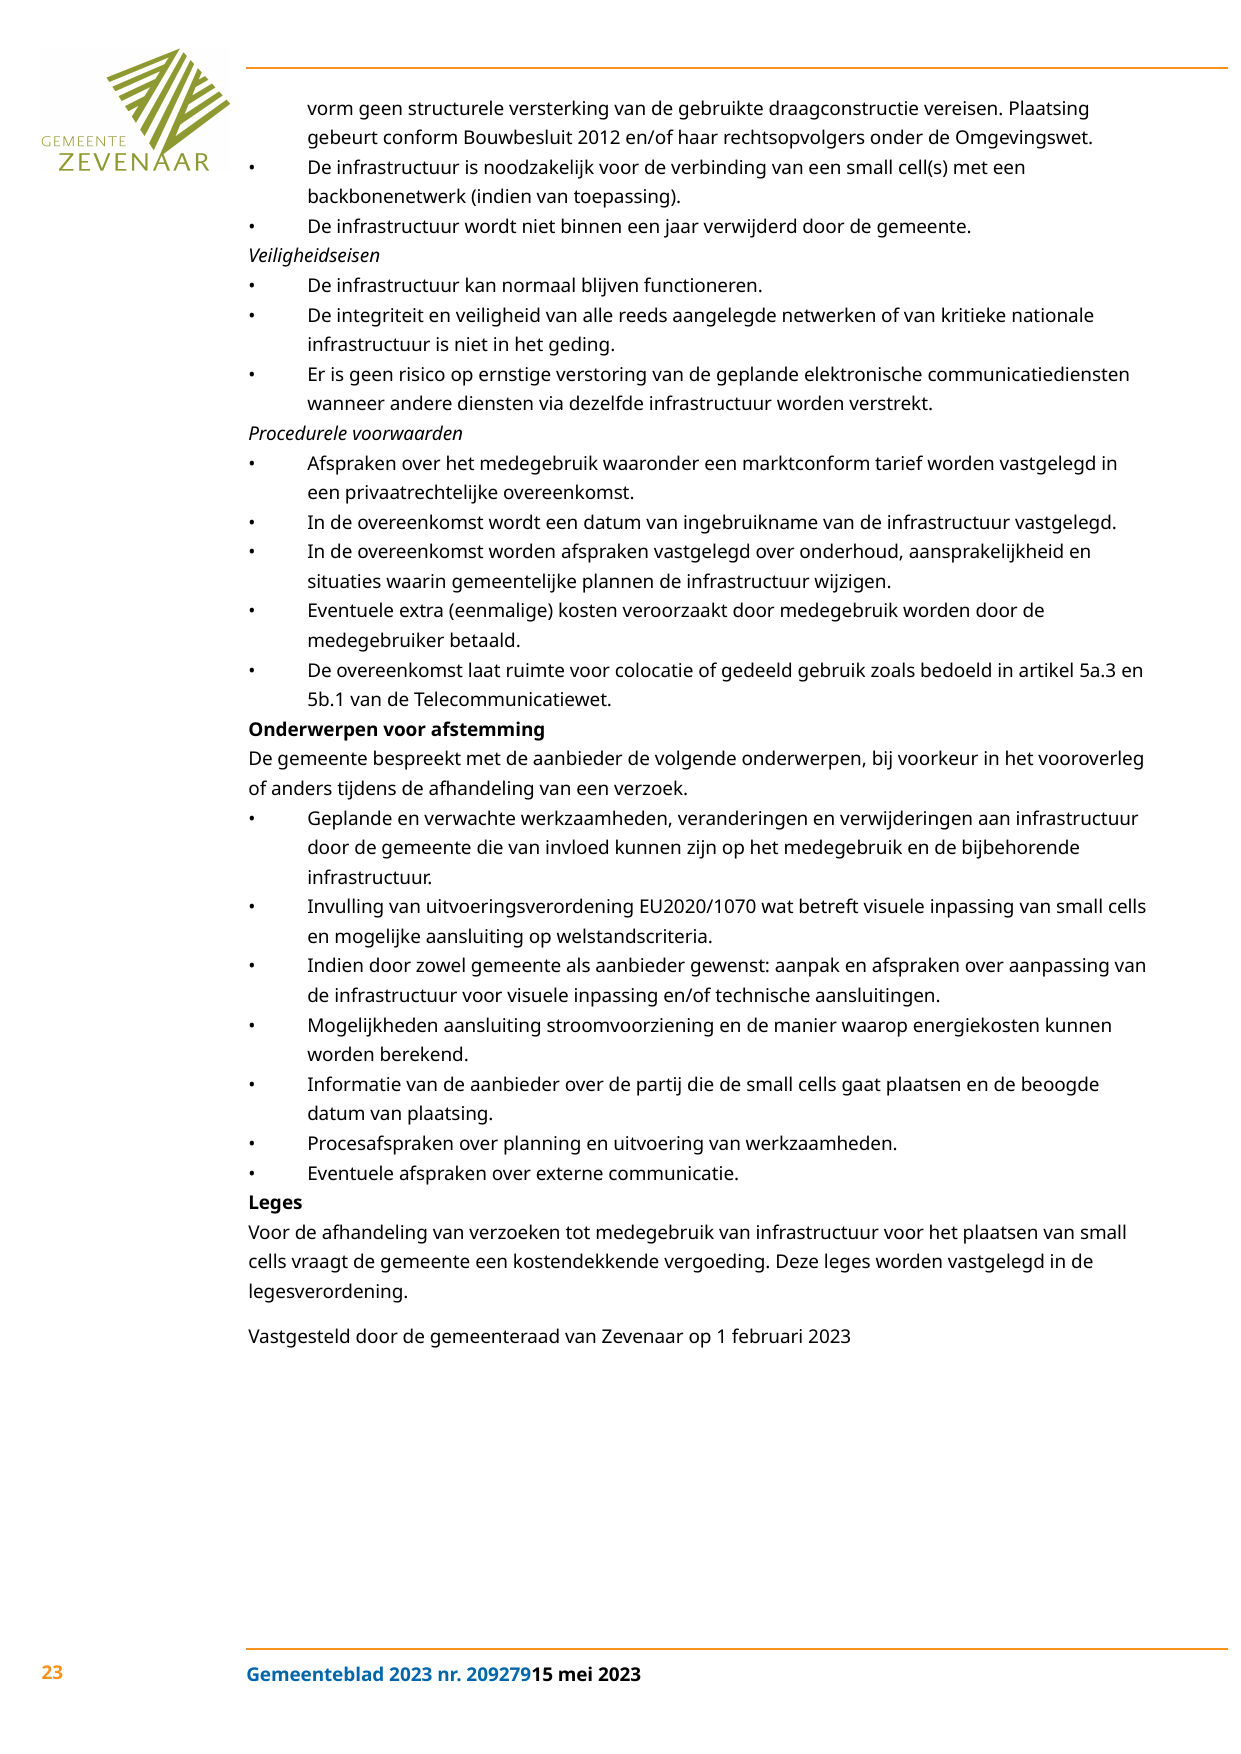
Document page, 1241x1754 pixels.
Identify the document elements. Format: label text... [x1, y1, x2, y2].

list Indien door zowel gemeente als aanbieder gewenst: aanpak en afspraken over aanpassing van de infrastructuur voor visuele inpassing en/of technische aansluitingen. [248, 953, 1152, 1008]
list Afspraken over het medegebruik waaronder een marktconform tarief worden vastgelegd in een privaatrechtelijke overeenkomst. [248, 450, 1152, 505]
list De overeenkomst laat ruimte voor colocatie of gedeeld gebruik zoals bedoeld in artikel 5a.3 en 5b.1 van de Telecommunicatiewet. [248, 657, 1152, 712]
list Procesafspraken over planning en uitvoering van werkzaamheden. [248, 1130, 1152, 1156]
list Eventuele afspraken over externe communicatie. [248, 1160, 1152, 1186]
list Mogelijkheden aansluiting stroomvoorziening en de manier waarop energiekosten kunnen worden berekend. [248, 1012, 1152, 1067]
text Procedurele voorwaarden [248, 420, 1152, 446]
list De infrastructuur wordt niet binnen een jaar verwijderd door de gemeente. [248, 213, 1152, 239]
picture [41, 47, 231, 172]
text Leges [248, 1189, 1152, 1215]
text Vastgesteld door de gemeenteraad van Zevenaar op 1 februari 2023 [248, 1324, 1152, 1349]
text Veiligheidseisen [248, 243, 1152, 268]
list In de overeenkomst wordt een datum van ingebruikname van de infrastructuur vastgelegd. [248, 509, 1152, 535]
list In de overeenkomst worden afspraken vastgelegd over onderhoud, aansprakelijkheid en situaties waarin gemeentelijke plannen de infrastructuur wijzigen. [248, 538, 1152, 594]
text De gemeente bespreekt met de aanbieder de volgende onderwerpen, bij voorkeur in het vooroverleg of anders tijdens de afhandeling van een verzoek. [248, 746, 1152, 801]
text Voor de afhandeling van verzoeken tot medegebruik van infrastructuur voor het plaatsen van small cells vraagt de gemeente een kostendekkende vergoeding. Deze leges worden vastgelegd in de legesverordening. [248, 1219, 1152, 1304]
list Er is geen risico op ernstige verstoring van de geplande elektronische communicatiediensten wanneer andere diensten via dezelfde infrastructuur worden verstrekt. [248, 361, 1152, 416]
list vorm geen structurele versterking van de gebruikte draagconstructie vereisen. Plaatsing gebeurt conform Bouwbesluit 2012 en/of haar rechtsopvolgers onder de Omgevingswet. [248, 95, 1152, 150]
list Invulling van uitvoeringsverordening EU2020/1070 wat betreft visuele inpassing van small cells en mogelijke aansluiting op welstandscriteria. [248, 893, 1152, 949]
text Onderwerpen voor afstemming [248, 716, 1152, 742]
list Geplande en verwachte werkzaamheden, veranderingen en verwijderingen aan infrastructuur door de gemeente die van invloed kunnen zijn op het medegebruik en de bijbehorende infrastructuur. [248, 805, 1152, 890]
list De infrastructuur is noodzakelijk voor de verbinding van een small cell(s) met een backbonenetwerk (indien van toepassing). [248, 154, 1152, 209]
list Informatie van de aanbieder over de partij die de small cells gaat plaatsen en de beoogde datum van plaatsing. [248, 1071, 1152, 1126]
list De infrastructuur kan normaal blijven functioneren. [248, 272, 1152, 298]
list Eventuele extra (eenmalige) kosten veroorzaakt door medegebruik worden door de medegebruiker betaald. [248, 598, 1152, 653]
list De integriteit en veiligheid van alle reeds aangelegde netwerken of van kritieke nationale infrastructuur is niet in het geding. [248, 302, 1152, 357]
